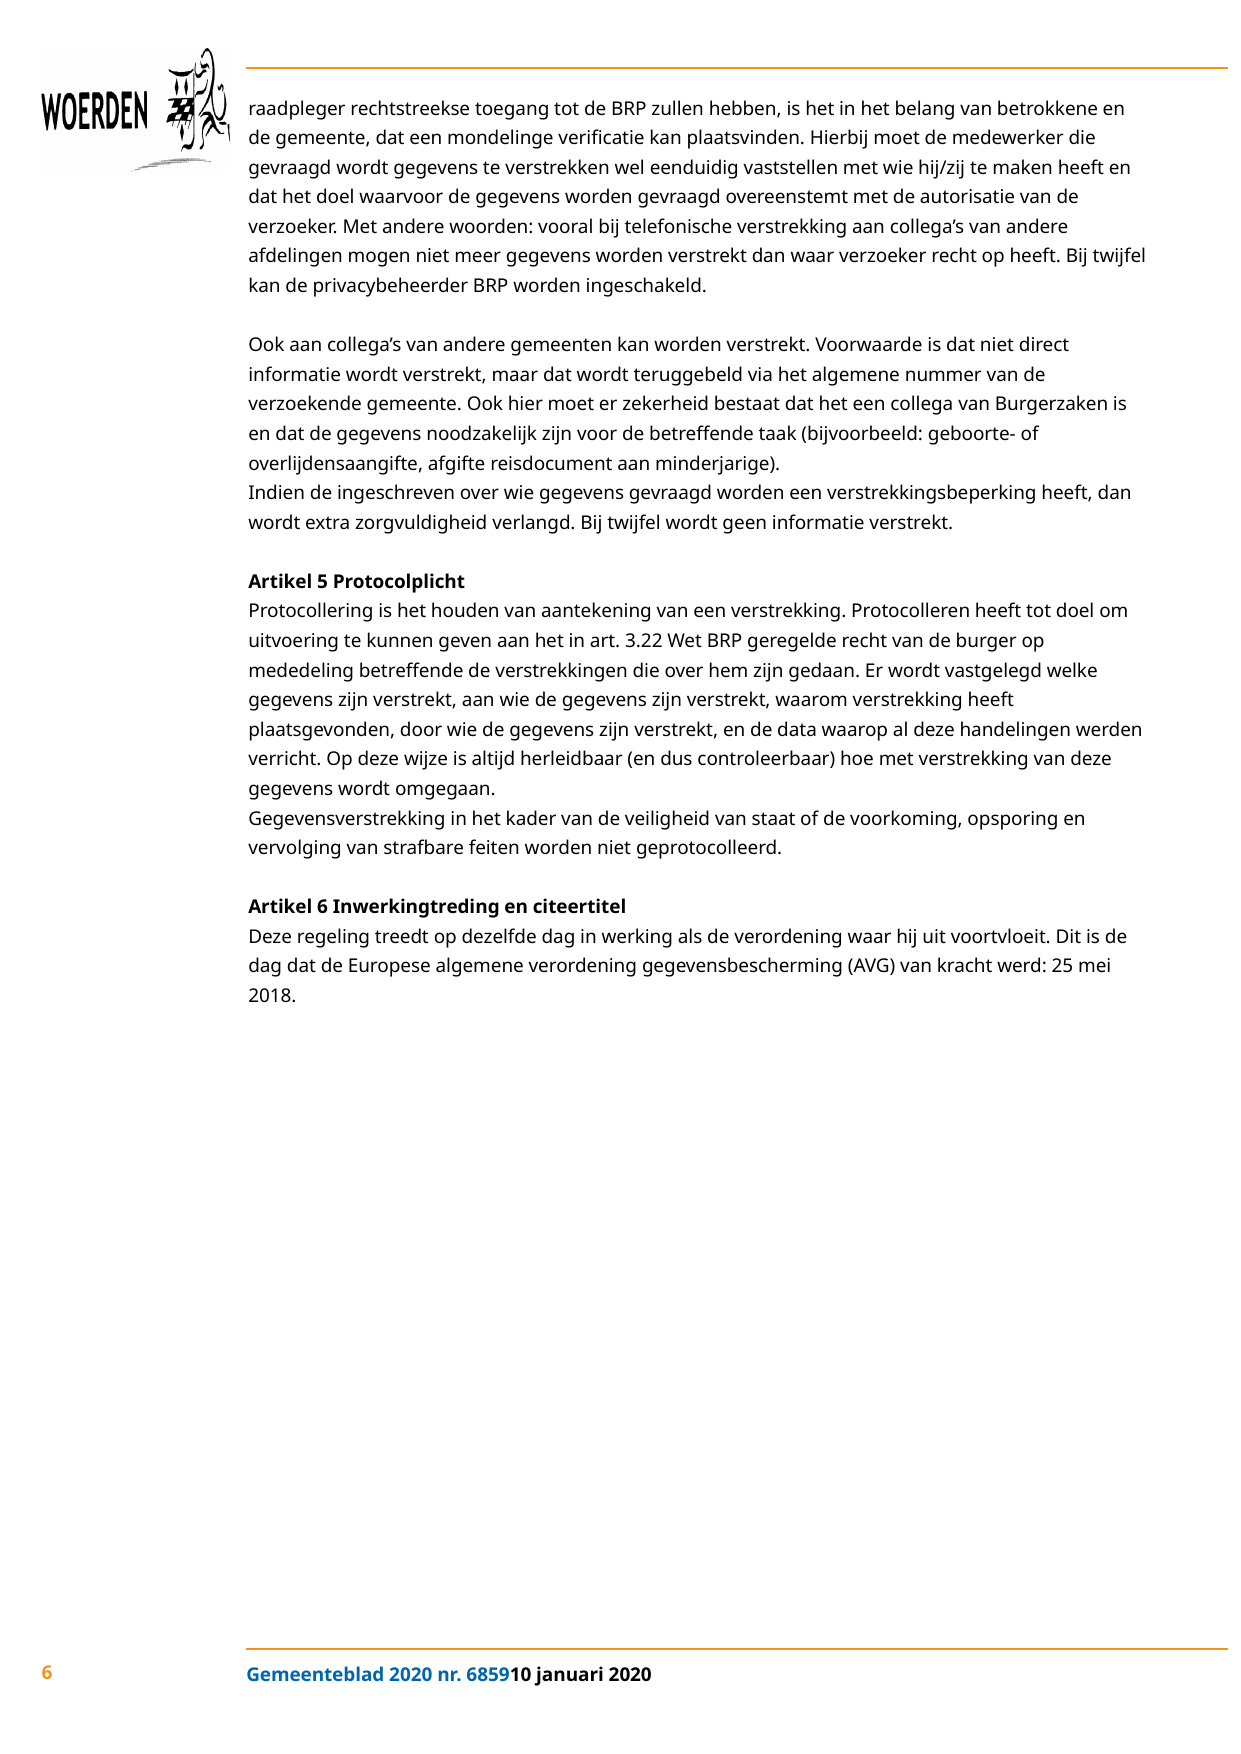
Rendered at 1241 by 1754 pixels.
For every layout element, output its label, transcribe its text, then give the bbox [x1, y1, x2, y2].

text raadpleger rechtstreekse toegang tot de BRP zullen hebben, is het in het belang van betrokkene en de gemeente, dat een mondelinge verificatie kan plaatsvinden. Hierbij moet de medewerker die gevraagd wordt gegevens te verstrekken wel eenduidig vaststellen met wie hij/zij te maken heeft en dat het doel waarvoor de gegevens worden gevraagd overeenstemt met de autorisatie van de verzoeker. Met andere woorden: vooral bij telefonische verstrekking aan collega’s van andere afdelingen mogen niet meer gegevens worden verstrekt dan waar verzoeker recht op heeft. Bij twijfel kan de privacybeheerder BRP worden ingeschakeld. [248, 95, 1152, 298]
text Ook aan collega’s van andere gemeenten kan worden verstrekt. Voorwaarde is dat niet direct informatie wordt verstrekt, maar dat wordt teruggebeld via het algemene nummer van de verzoekende gemeente. Ook hier moet er zekerheid bestaat dat het een collega van Burgerzaken is en dat de gegevens noodzakelijk zijn voor de betreffende taak (bijvoorbeeld: geboorte- of overlijdensaangifte, afgifte reisdocument aan minderjarige). [248, 331, 1152, 476]
text Gegevensverstrekking in het kader van de veiligheid van staat of de voorkoming, opsporing en vervolging van strafbare feiten worden niet geprotocolleerd. [248, 805, 1152, 860]
text Artikel 6 Inwerkingtreding en citeertitel [248, 893, 1152, 919]
text Artikel 5 Protocolplicht [248, 568, 1152, 594]
text Protocollering is het houden van aantekening van een verstrekking. Protocolleren heeft tot doel om uitvoering te kunnen geven aan het in art. 3.22 Wet BRP geregelde recht van de burger op mededeling betreffende de verstrekkingen die over hem zijn gedaan. Er wordt vastgelegd welke gegevens zijn verstrekt, aan wie de gegevens zijn verstrekt, waarom verstrekking heeft plaatsgevonden, door wie de gegevens zijn verstrekt, en de data waarop al deze handelingen werden verricht. Op deze wijze is altijd herleidbaar (en dus controleerbaar) hoe met verstrekking van deze gegevens wordt omgegaan. [248, 598, 1152, 801]
text Indien de ingeschreven over wie gegevens gevraagd worden een verstrekkingsbeperking heeft, dan wordt extra zorgvuldigheid verlangd. Bij twijfel wordt geen informatie verstrekt. [248, 479, 1152, 535]
picture [41, 47, 231, 172]
text Deze regeling treedt op dezelfde dag in werking als de verordening waar hij uit voortvloeit. Dit is de dag dat de Europese algemene verordening gegevensbescherming (AVG) van kracht werd: 25 mei 2018. [248, 923, 1152, 1008]
